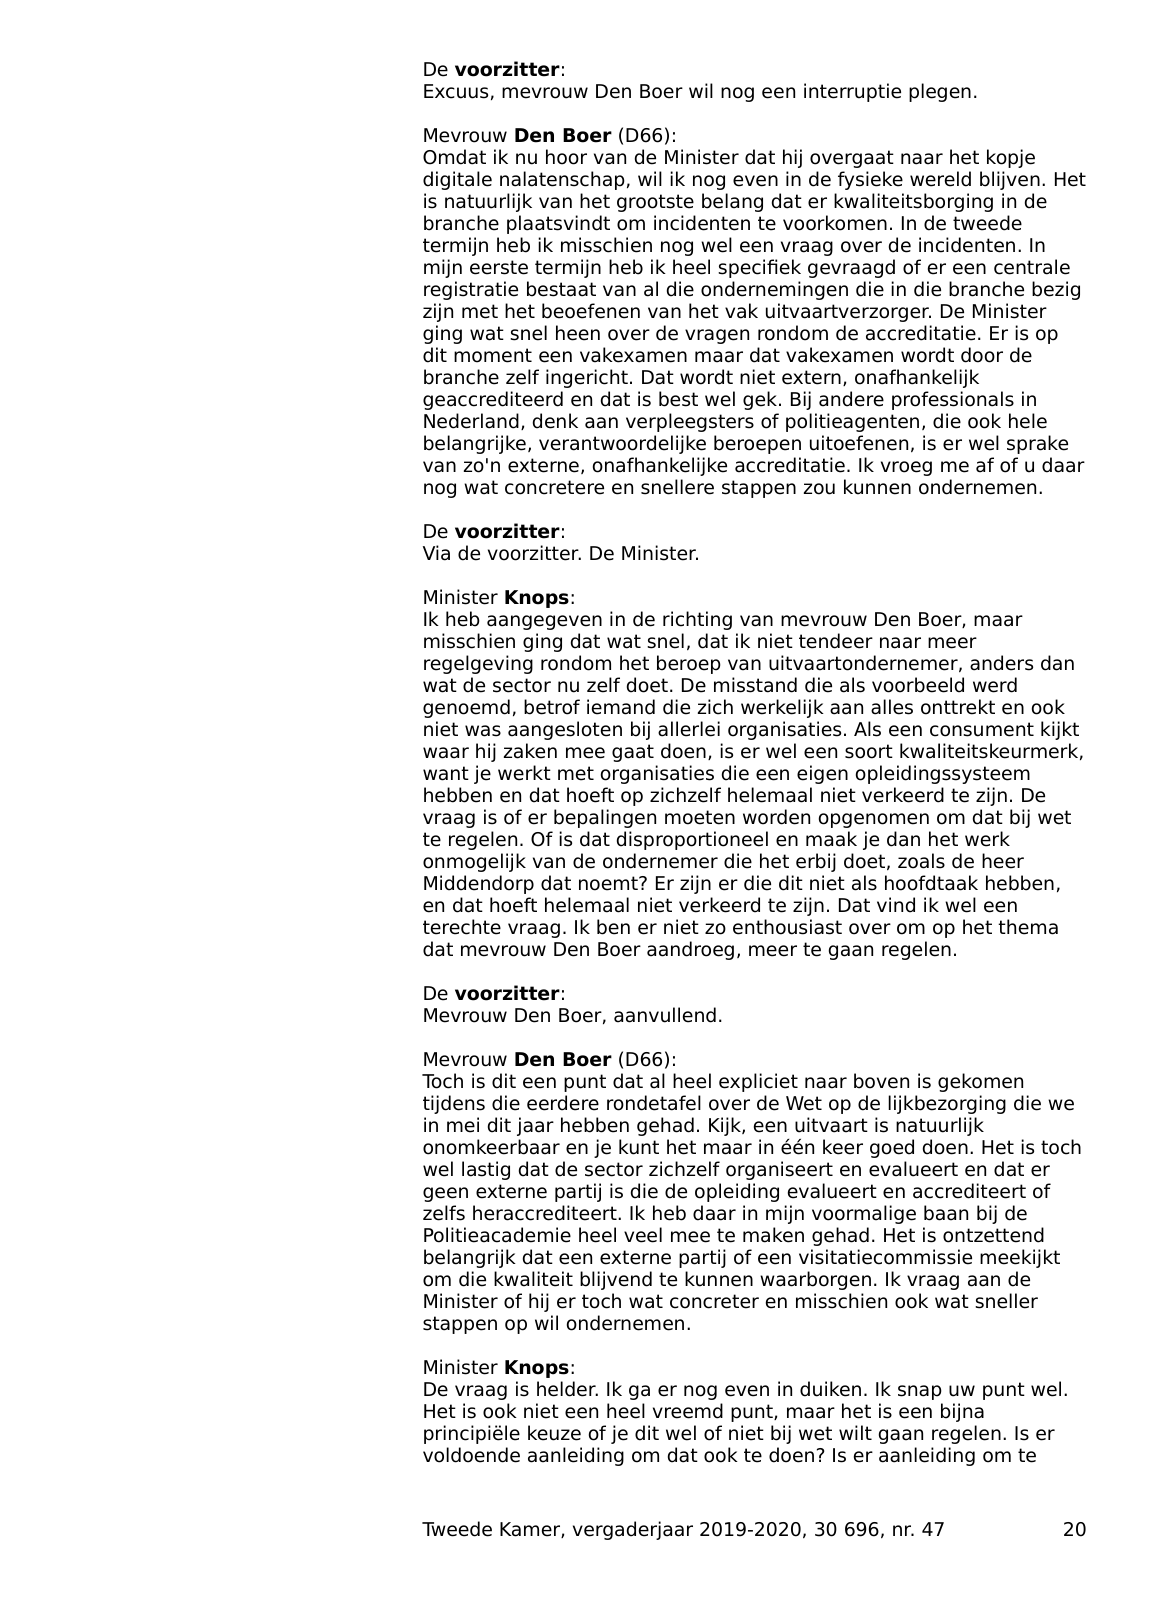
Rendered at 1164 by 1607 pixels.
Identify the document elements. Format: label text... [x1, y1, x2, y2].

text De voorzitter: [422, 59, 1087, 81]
text Excuus, mevrouw Den Boer wil nog een interruptie plegen. [422, 81, 1087, 103]
text Ik heb aangegeven in de richting van mevrouw Den Boer, maar misschien ging dat wat snel, dat ik niet tendeer naar meer regelgeving rondom het beroep van uitvaartondernemer, anders dan wat de sector nu zelf doet. De misstand die als voorbeeld werd genoemd, betrof iemand die zich werkelijk aan alles onttrekt en ook niet was aangesloten bij allerlei organisaties. Als een consument kijkt waar hij zaken mee gaat doen, is er wel een soort kwaliteitskeurmerk, want je werkt met organisaties die een eigen opleidingssysteem hebben en dat hoeft op zichzelf helemaal niet verkeerd te zijn. De vraag is of er bepalingen moeten worden opgenomen om dat bij wet te regelen. Of is dat disproportioneel en maak je dan het werk onmogelijk van de ondernemer die het erbij doet, zoals de heer Middendorp dat noemt? Er zijn er die dit niet als hoofdtaak hebben, en dat hoeft helemaal niet verkeerd te zijn. Dat vind ik wel een terechte vraag. Ik ben er niet zo enthousiast over om op het thema dat mevrouw Den Boer aandroeg, meer te gaan regelen. [422, 609, 1087, 961]
text Via de voorzitter. De Minister. [422, 543, 1087, 565]
text Minister Knops: [422, 587, 1087, 609]
text Omdat ik nu hoor van de Minister dat hij overgaat naar het kopje digitale nalatenschap, wil ik nog even in de fysieke wereld blijven. Het is natuurlijk van het grootste belang dat er kwaliteitsborging in de branche plaatsvindt om incidenten te voorkomen. In de tweede termijn heb ik misschien nog wel een vraag over de incidenten. In mijn eerste termijn heb ik heel specifiek gevraagd of er een centrale registratie bestaat van al die ondernemingen die in die branche bezig zijn met het beoefenen van het vak uitvaartverzorger. De Minister ging wat snel heen over de vragen rondom de accreditatie. Er is op dit moment een vakexamen maar dat vakexamen wordt door de branche zelf ingericht. Dat wordt niet extern, onafhankelijk geaccrediteerd en dat is best wel gek. Bij andere professionals in Nederland, denk aan verpleegsters of politieagenten, die ook hele belangrijke, verantwoordelijke beroepen uitoefenen, is er wel sprake van zo'n externe, onafhankelijke accreditatie. Ik vroeg me af of u daar nog wat concretere en snellere stappen zou kunnen ondernemen. [422, 147, 1087, 499]
text De voorzitter: [422, 521, 1087, 543]
text Mevrouw Den Boer (D66): [422, 1049, 1087, 1071]
text Toch is dit een punt dat al heel expliciet naar boven is gekomen tijdens die eerdere rondetafel over de Wet op de lijkbezorging die we in mei dit jaar hebben gehad. Kijk, een uitvaart is natuurlijk onomkeerbaar en je kunt het maar in één keer goed doen. Het is toch wel lastig dat de sector zichzelf organiseert en evalueert en dat er geen externe partij is die de opleiding evalueert en accrediteert of zelfs heraccrediteert. Ik heb daar in mijn voormalige baan bij de Politieacademie heel veel mee te maken gehad. Het is ontzettend belangrijk dat een externe partij of een visitatiecommissie meekijkt om die kwaliteit blijvend te kunnen waarborgen. Ik vraag aan de Minister of hij er toch wat concreter en misschien ook wat sneller stappen op wil ondernemen. [422, 1071, 1087, 1335]
text Mevrouw Den Boer, aanvullend. [422, 1005, 1087, 1027]
text Minister Knops: [422, 1357, 1087, 1379]
text Mevrouw Den Boer (D66): [422, 125, 1087, 147]
text De voorzitter: [422, 983, 1087, 1005]
text De vraag is helder. Ik ga er nog even in duiken. Ik snap uw punt wel. Het is ook niet een heel vreemd punt, maar het is een bijna principiële keuze of je dit wel of niet bij wet wilt gaan regelen. Is er voldoende aanleiding om dat ook te doen? Is er aanleiding om te [422, 1379, 1087, 1467]
